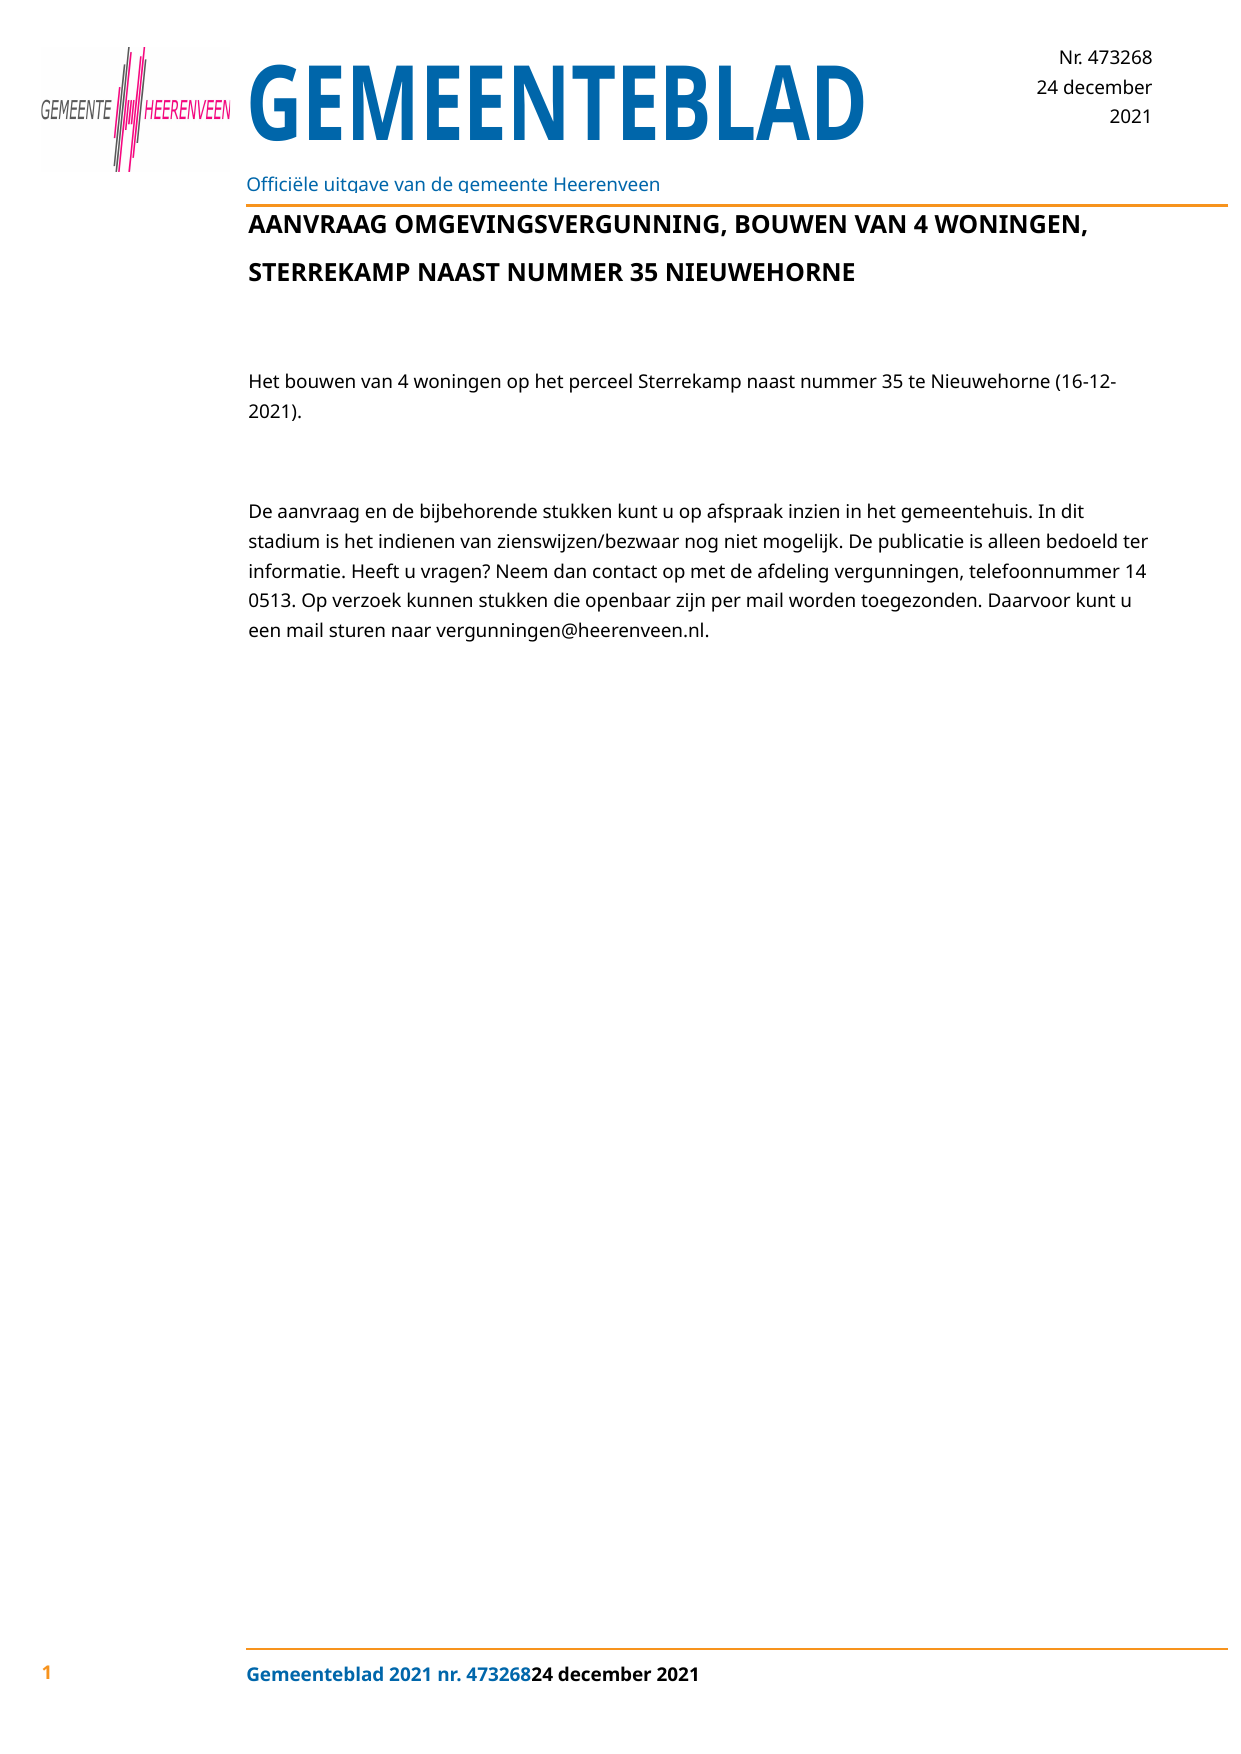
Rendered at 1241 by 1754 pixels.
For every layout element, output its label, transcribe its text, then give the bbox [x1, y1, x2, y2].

text De aanvraag en de bijbehorende stukken kunt u op afspraak inzien in het gemeentehuis. In dit stadium is het indienen van zienswijzen/bezwaar nog niet mogelijk. De publicatie is alleen bedoeld ter informatie. Heeft u vragen? Neem dan contact op met de afdeling vergunningen, telefoonnummer 14 0513. Op verzoek kunnen stukken die openbaar zijn per mail worden toegezonden. Daarvoor kunt u een mail sturen naar vergunningen@heerenveen.nl. [248, 499, 1152, 643]
text Het bouwen van 4 woningen op het perceel Sterrekamp naast nummer 35 te Nieuwehorne (16-12-2021). [248, 368, 1152, 424]
picture [41, 47, 231, 172]
text AANVRAAG OMGEVINGSVERGUNNING, BOUWEN VAN 4 WONINGEN, STERREKAMP NAAST NUMMER 35 NIEUWEHORNE [248, 207, 1152, 288]
